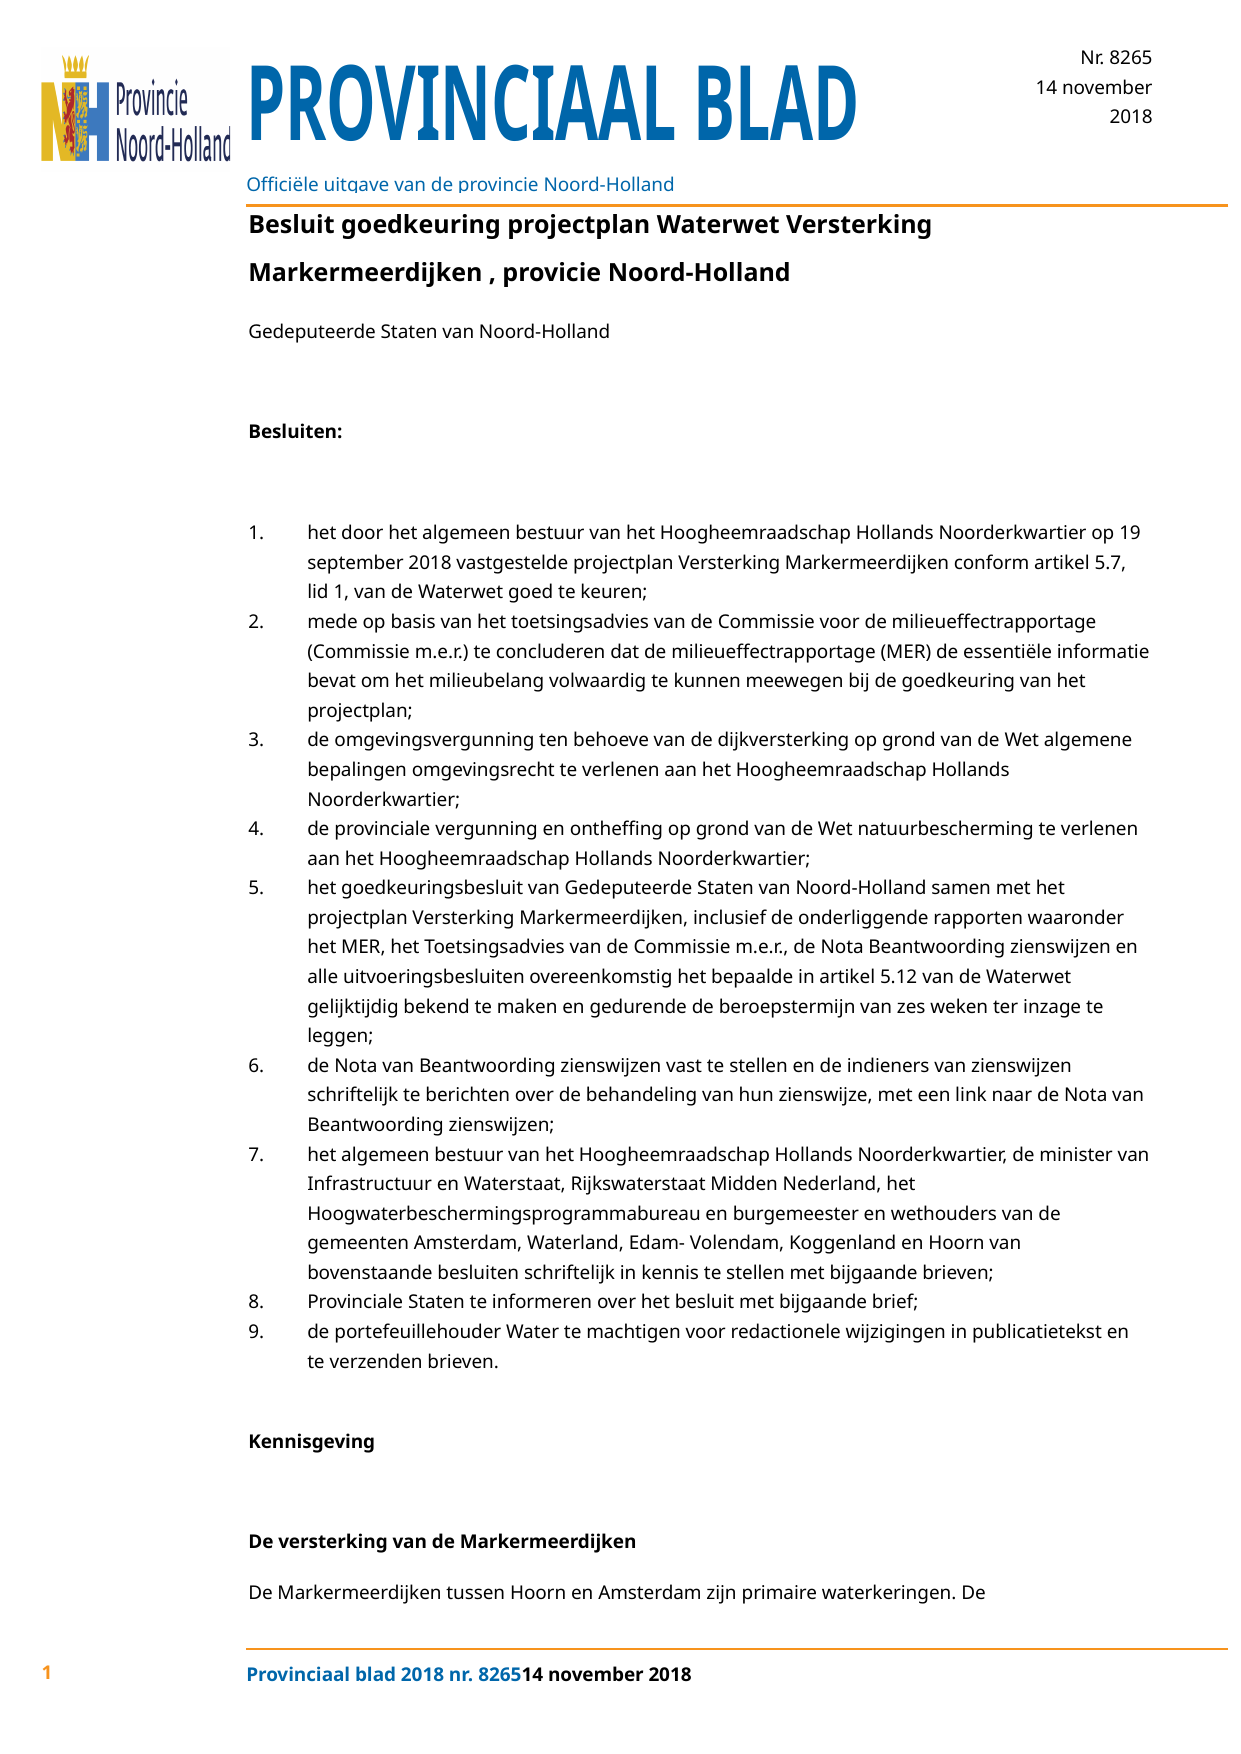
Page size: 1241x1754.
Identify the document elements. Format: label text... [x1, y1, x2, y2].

list het algemeen bestuur van het Hoogheemraadschap Hollands Noorderkwartier, de minister van Infrastructuur en Waterstaat, Rijkswaterstaat Midden Nederland, het Hoogwaterbeschermingsprogrammabureau en burgemeester en wethouders van de gemeenten Amsterdam, Waterland, Edam- Volendam, Koggenland en Hoorn van bovenstaande besluiten schriftelijk in kennis te stellen met bijgaande brieven; [248, 1141, 1152, 1285]
picture [41, 47, 231, 172]
list de omgevingsvergunning ten behoeve van de dijkversterking op grond van de Wet algemene bepalingen omgevingsrecht te verlenen aan het Hoogheemraadschap Hollands Noorderkwartier; [248, 727, 1152, 812]
list het goedkeuringsbesluit van Gedeputeerde Staten van Noord-Holland samen met het projectplan Versterking Markermeerdijken, inclusief de onderliggende rapporten waaronder het MER, het Toetsingsadvies van de Commissie m.e.r., de Nota Beantwoording zienswijzen en alle uitvoeringsbesluiten overeenkomstig het bepaalde in artikel 5.12 van de Waterwet gelijktijdig bekend te maken en gedurende de beroepstermijn van zes weken ter inzage te leggen; [248, 874, 1152, 1048]
list het door het algemeen bestuur van het Hoogheemraadschap Hollands Noorderkwartier op 19 september 2018 vastgestelde projectplan Versterking Markermeerdijken conform artikel 5.7, lid 1, van de Waterwet goed te keuren; [248, 519, 1152, 604]
text Besluit goedkeuring projectplan Waterwet Versterking Markermeerdijken , provicie Noord-Holland [248, 207, 1152, 288]
text De Markermeerdijken tussen Hoorn en Amsterdam zijn primaire waterkeringen. De [248, 1579, 1152, 1605]
list de provinciale vergunning en ontheffing op grond van de Wet natuurbescherming te verlenen aan het Hoogheemraadschap Hollands Noorderkwartier; [248, 815, 1152, 871]
text De versterking van de Markermeerdijken [248, 1529, 1152, 1554]
text Besluiten: [248, 419, 1152, 444]
list mede op basis van het toetsingsadvies van de Commissie voor de milieueffectrapportage (Commissie m.e.r.) te concluderen dat de milieueffectrapportage (MER) de essentiële informatie bevat om het milieubelang volwaardig te kunnen meewegen bij de goedkeuring van het projectplan; [248, 608, 1152, 723]
text Gedeputeerde Staten van Noord-Holland [248, 318, 1152, 344]
list de portefeuillehouder Water te machtigen voor redactionele wijzigingen in publicatietekst en te verzenden brieven. [248, 1318, 1152, 1374]
list Provinciale Staten te informeren over het besluit met bijgaande brief; [248, 1289, 1152, 1314]
list de Nota van Beantwoording zienswijzen vast te stellen en de indieners van zienswijzen schriftelijk te berichten over de behandeling van hun zienswijze, met een link naar de Nota van Beantwoording zienswijzen; [248, 1052, 1152, 1137]
text Kennisgeving [248, 1428, 1152, 1454]
